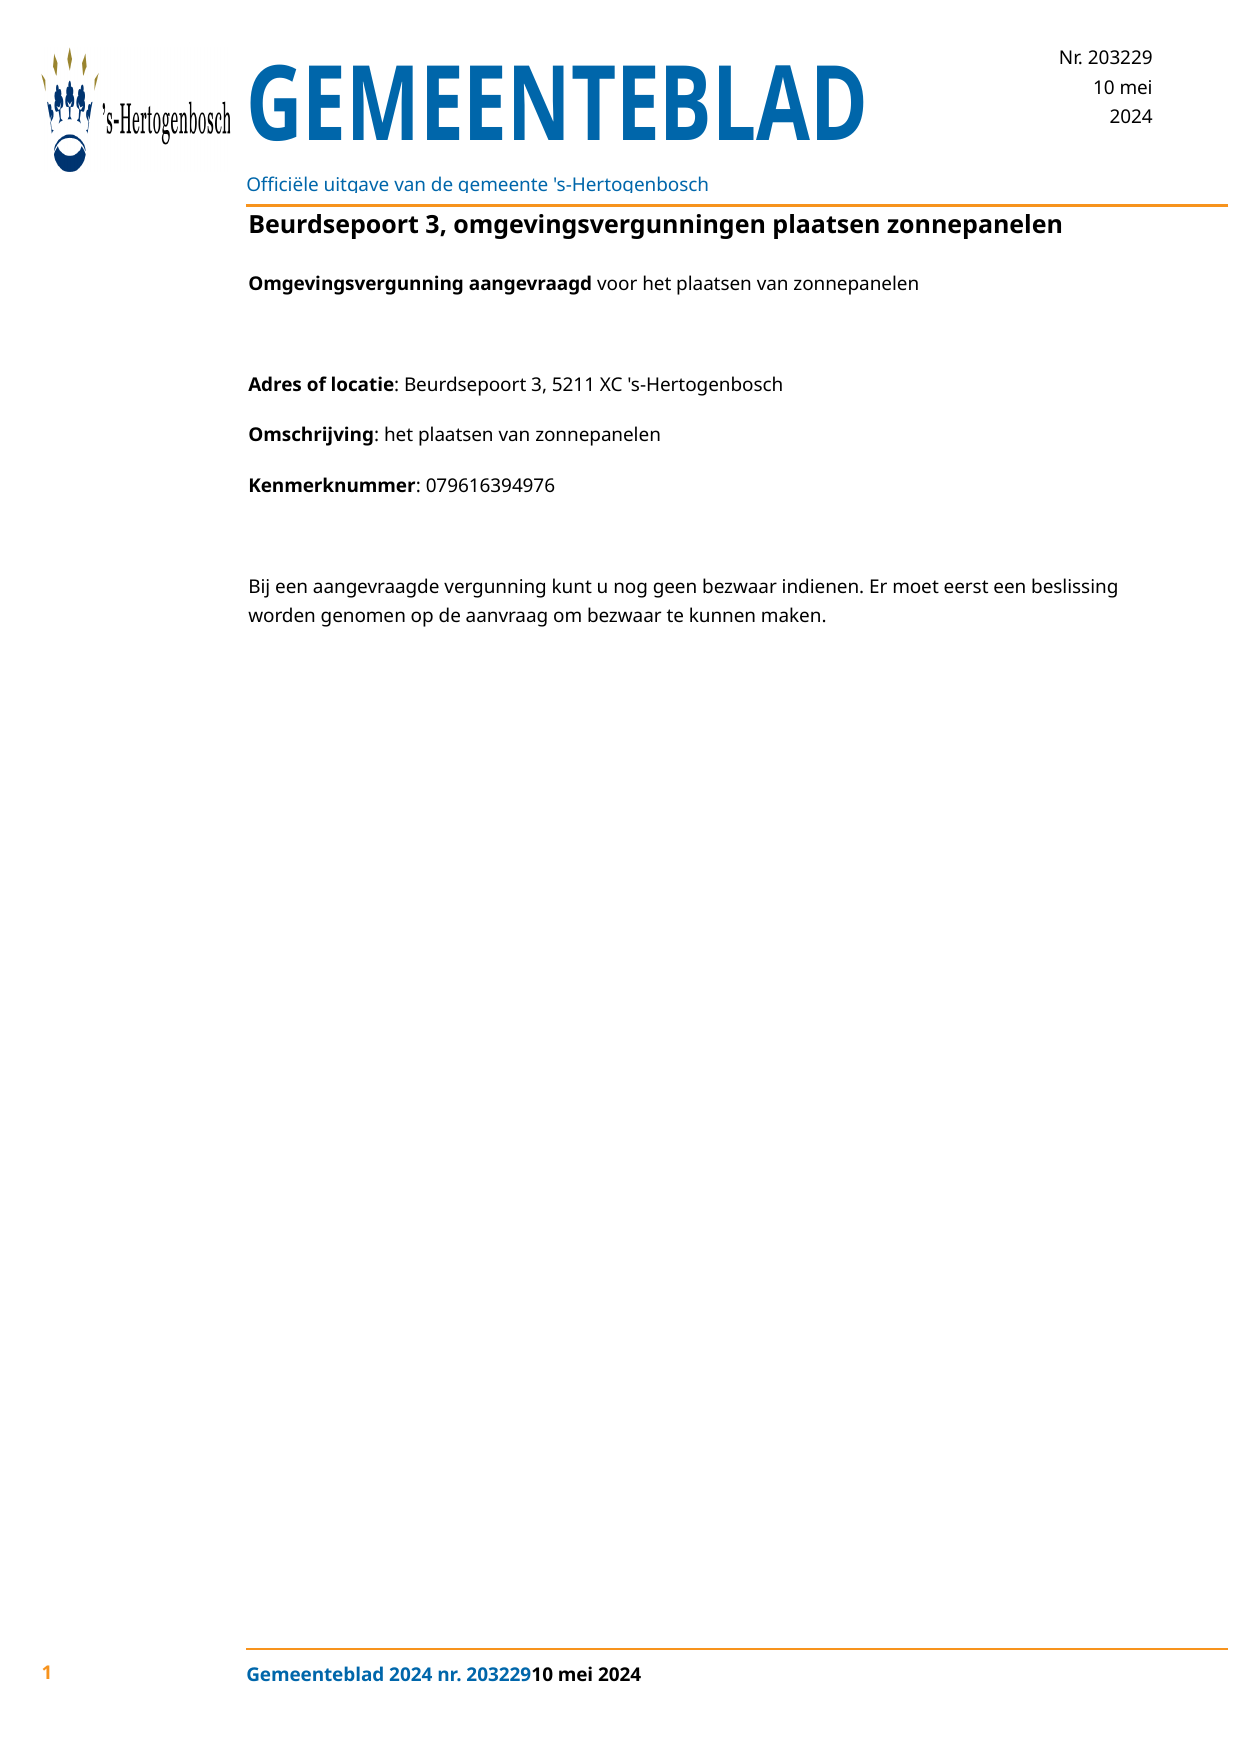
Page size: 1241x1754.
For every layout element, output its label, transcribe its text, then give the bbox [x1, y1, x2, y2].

text Beurdsepoort 3, omgevingsvergunningen plaatsen zonnepanelen [248, 207, 1152, 241]
text Kenmerknummer: 079616394976 [248, 472, 1152, 498]
text Omschrijving: het plaatsen van zonnepanelen [248, 422, 1152, 447]
text Bij een aangevraagde vergunning kunt u nog geen bezwaar indienen. Er moet eerst een beslissing worden genomen op de aanvraag om bezwaar te kunnen maken. [248, 573, 1152, 628]
text Omgevingsvergunning aangevraagd voor het plaatsen van zonnepanelen [248, 270, 1152, 296]
picture [41, 47, 231, 172]
text Adres of locatie: Beurdsepoort 3, 5211 XC 's-Hertogenbosch [248, 371, 1152, 397]
